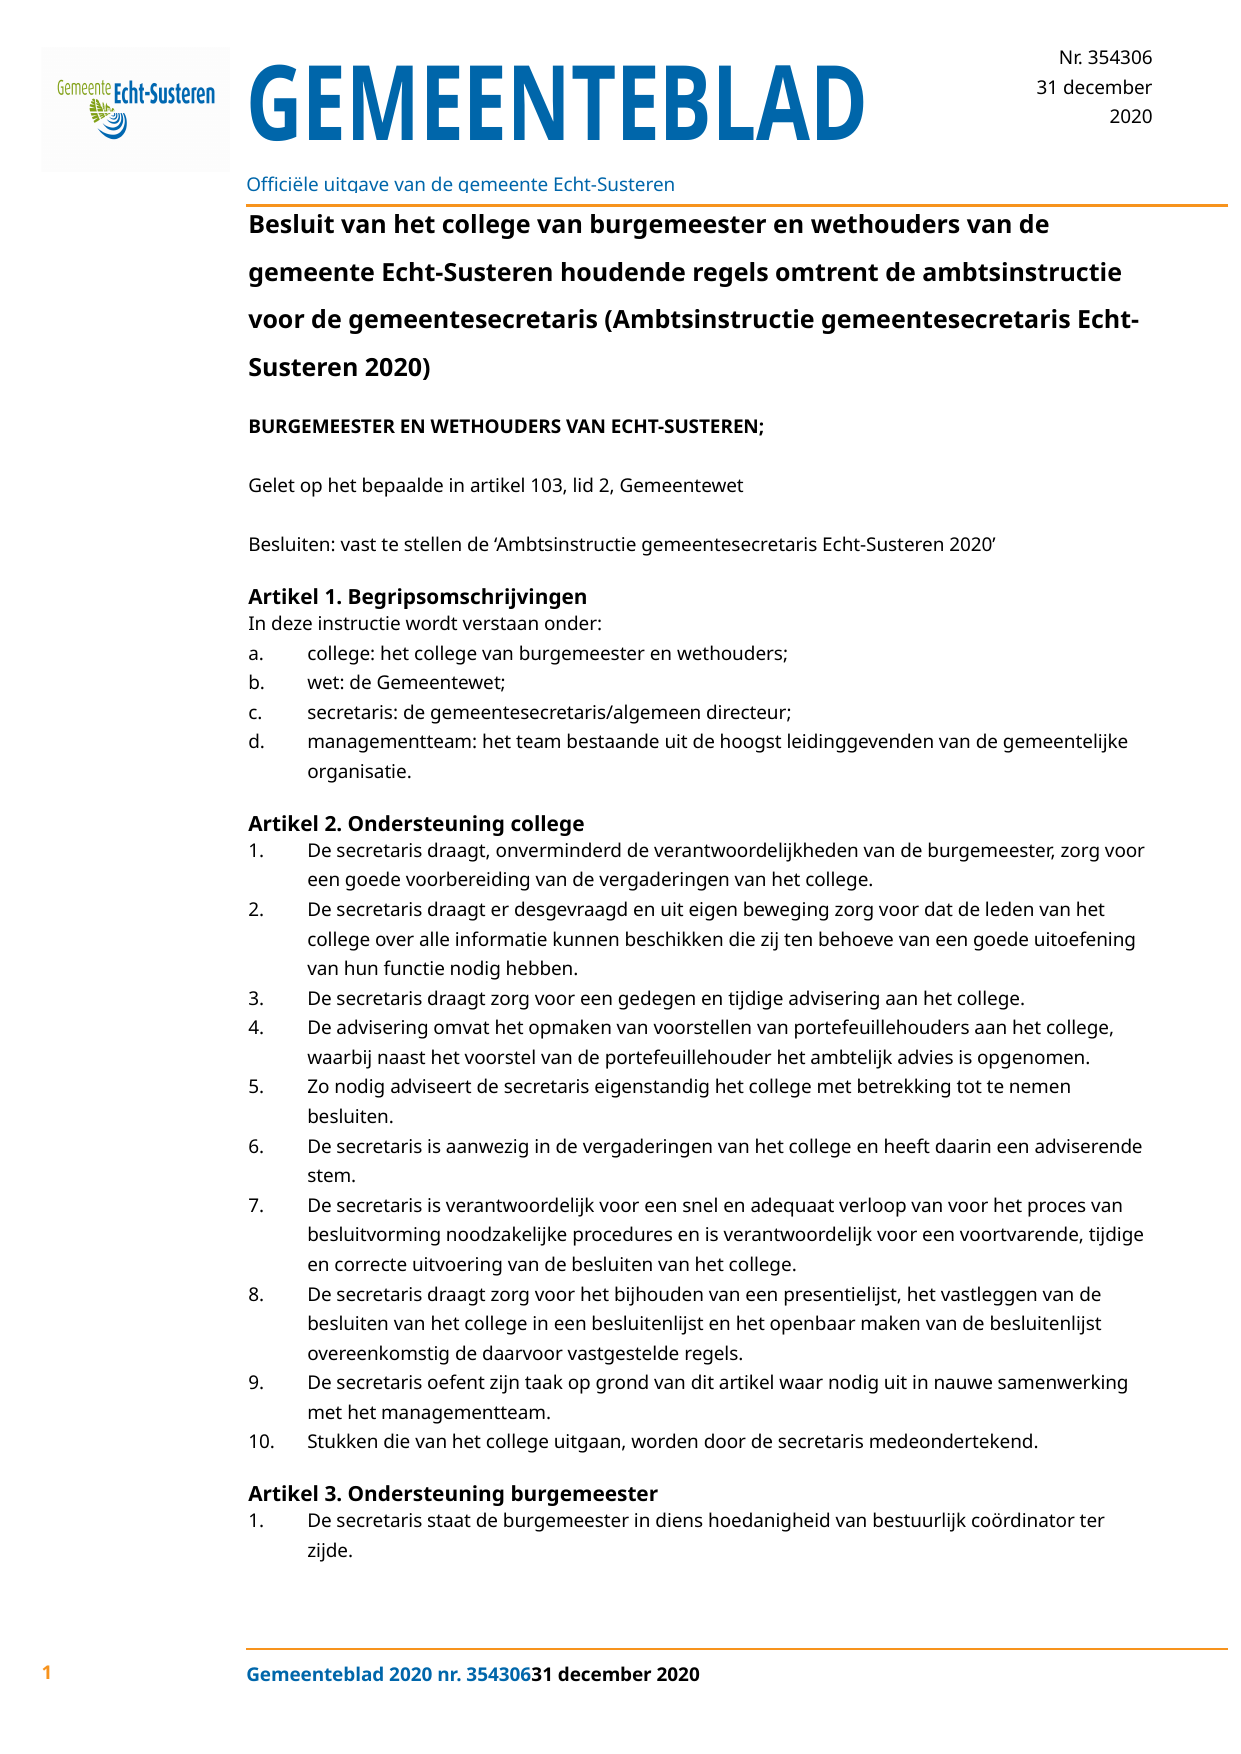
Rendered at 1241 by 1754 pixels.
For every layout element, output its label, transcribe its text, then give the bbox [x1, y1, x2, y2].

text Artikel 3. Ondersteuning burgemeester [248, 1479, 1152, 1508]
list De secretaris oefent zijn taak op grond van dit artikel waar nodig uit in nauwe samenwerking met het managementteam. [248, 1369, 1152, 1425]
text Artikel 2. Ondersteuning college [248, 809, 1152, 837]
list Zo nodig adviseert de secretaris eigenstandig het college met betrekking tot te nemen besluiten. [248, 1074, 1152, 1129]
list De secretaris draagt, onverminderd de verantwoordelijkheden van de burgemeester, zorg voor een goede voorbereiding van de vergaderingen van het college. [248, 837, 1152, 892]
list De secretaris draagt zorg voor een gedegen en tijdige advisering aan het college. [248, 985, 1152, 1011]
text Gelet op het bepaalde in artikel 103, lid 2, Gemeentewet [248, 472, 1152, 498]
picture [41, 47, 231, 172]
text Artikel 1. Begripsomschrijvingen [248, 582, 1152, 610]
list De secretaris draagt er desgevraagd en uit eigen beweging zorg voor dat de leden van het college over alle informatie kunnen beschikken die zij ten behoeve van een goede uitoefening van hun functie nodig hebben. [248, 896, 1152, 981]
text In deze instructie wordt verstaan onder: [248, 610, 1152, 636]
text BURGEMEESTER EN WETHOUDERS VAN ECHT-SUSTEREN; [248, 413, 1152, 439]
text Besluiten: vast te stellen de ‘Ambtsinstructie gemeentesecretaris Echt-Susteren 2020’ [248, 531, 1152, 557]
text Besluit van het college van burgemeester en wethouders van de gemeente Echt-Susteren houdende regels omtrent de ambtsinstructie voor de gemeentesecretaris (Ambtsinstructie gemeentesecretaris Echt-Susteren 2020) [248, 207, 1152, 384]
list De secretaris staat de burgemeester in diens hoedanigheid van bestuurlijk coördinator ter zijde. [248, 1508, 1152, 1563]
list De secretaris is verantwoordelijk voor een snel en adequaat verloop van voor het proces van besluitvorming noodzakelijke procedures en is verantwoordelijk voor een voortvarende, tijdige en correcte uitvoering van de besluiten van het college. [248, 1192, 1152, 1277]
list De advisering omvat het opmaken van voorstellen van portefeuillehouders aan het college, waarbij naast het voorstel van de portefeuillehouder het ambtelijk advies is opgenomen. [248, 1014, 1152, 1070]
list college: het college van burgemeester en wethouders; [248, 640, 1152, 666]
list De secretaris is aanwezig in de vergaderingen van het college en heeft daarin een adviserende stem. [248, 1133, 1152, 1188]
list wet: de Gemeentewet; [248, 669, 1152, 695]
list Stukken die van het college uitgaan, worden door de secretaris medeondertekend. [248, 1429, 1152, 1454]
list secretaris: de gemeentesecretaris/algemeen directeur; [248, 699, 1152, 725]
list De secretaris draagt zorg voor het bijhouden van een presentielijst, het vastleggen van de besluiten van het college in een besluitenlijst en het openbaar maken van de besluitenlijst overeenkomstig de daarvoor vastgestelde regels. [248, 1281, 1152, 1366]
list managementteam: het team bestaande uit de hoogst leidinggevenden van de gemeentelijke organisatie. [248, 729, 1152, 784]
